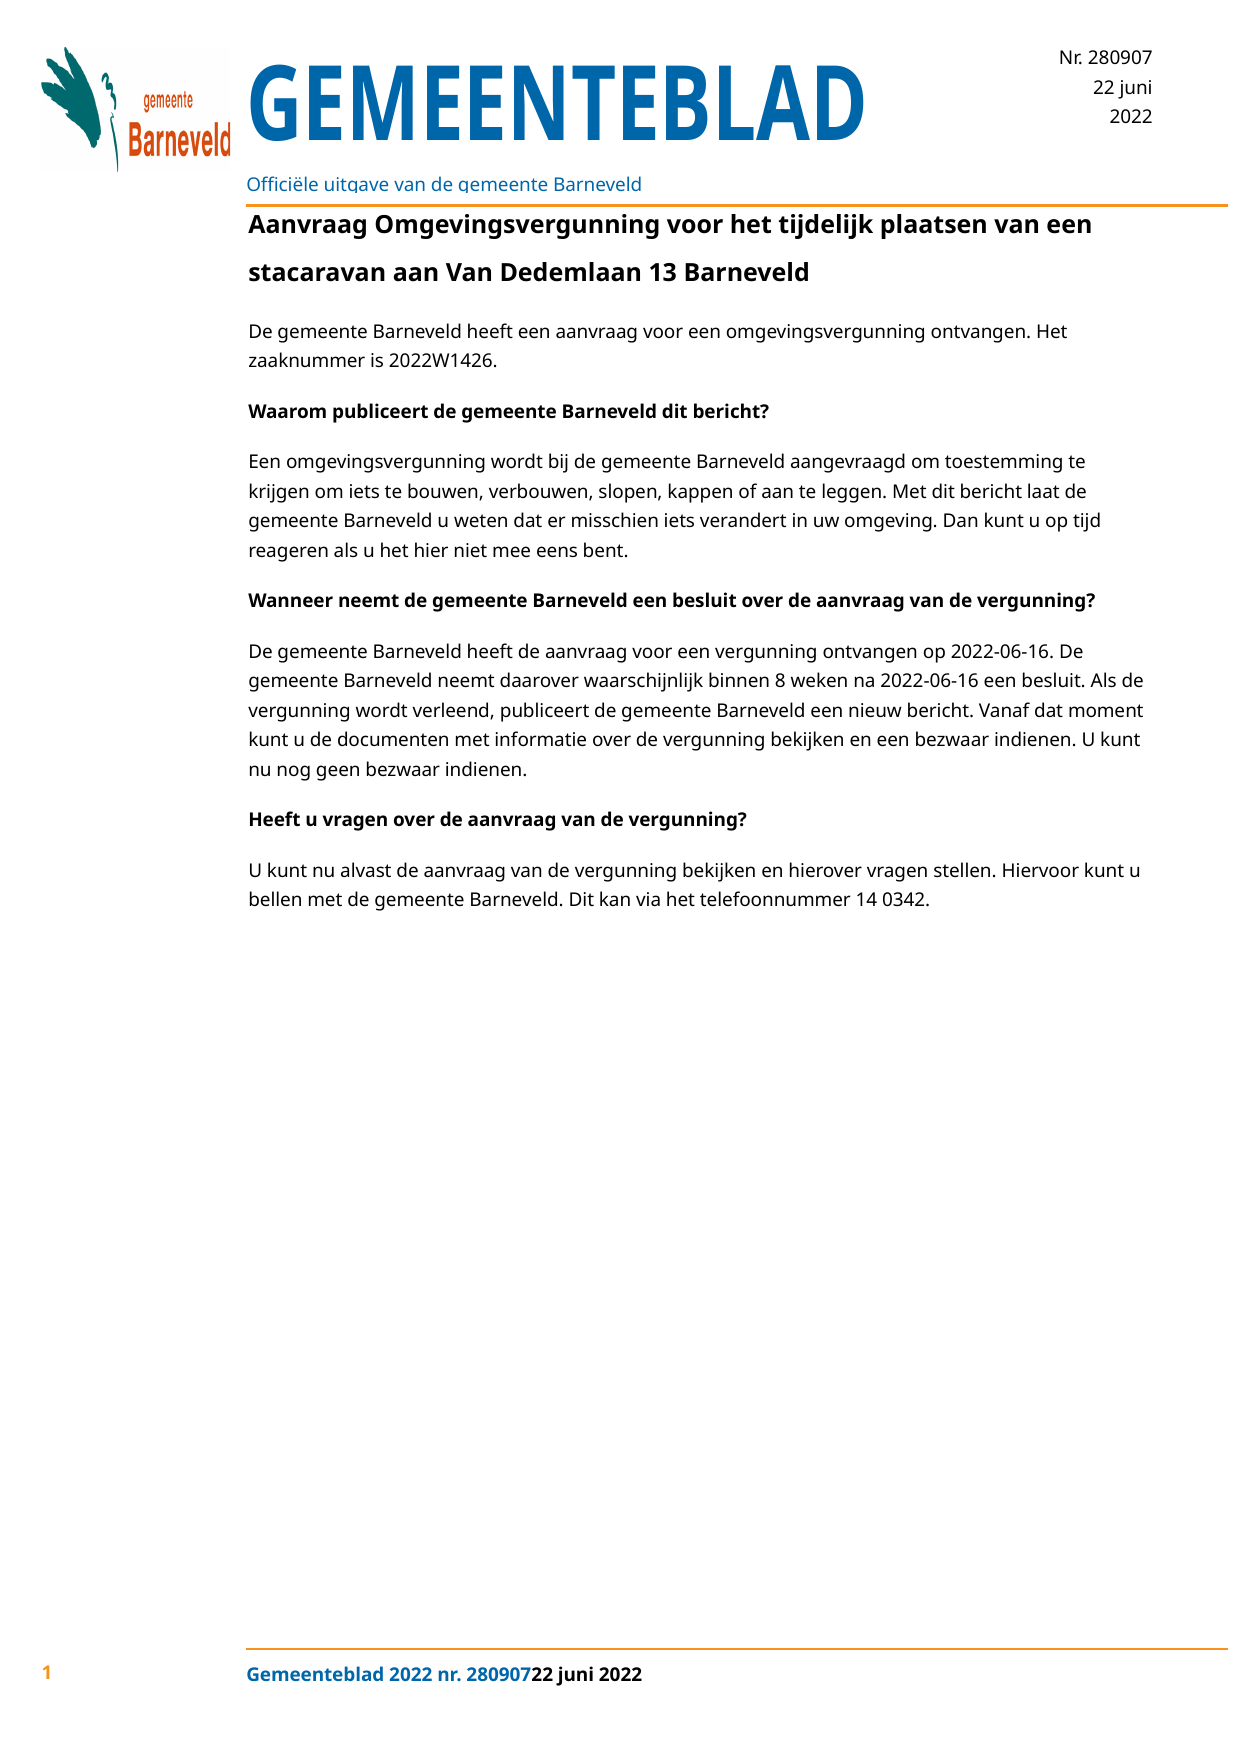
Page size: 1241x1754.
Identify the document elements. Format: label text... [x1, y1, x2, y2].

text U kunt nu alvast de aanvraag van de vergunning bekijken en hierover vragen stellen. Hiervoor kunt u bellen met de gemeente Barneveld. Dit kan via het telefoonnummer 14 0342. [248, 857, 1152, 912]
text Wanneer neemt de gemeente Barneveld een besluit over de aanvraag van de vergunning? [248, 587, 1152, 613]
text Waarom publiceert de gemeente Barneveld dit bericht? [248, 398, 1152, 424]
text Een omgevingsvergunning wordt bij de gemeente Barneveld aangevraagd om toestemming te krijgen om iets te bouwen, verbouwen, slopen, kappen of aan te leggen. Met dit bericht laat de gemeente Barneveld u weten dat er misschien iets verandert in uw omgeving. Dan kunt u op tijd reageren als u het hier niet mee eens bent. [248, 448, 1152, 563]
picture [41, 47, 231, 172]
text Heeft u vragen over de aanvraag van de vergunning? [248, 807, 1152, 832]
text De gemeente Barneveld heeft de aanvraag voor een vergunning ontvangen op 2022-06-16. De gemeente Barneveld neemt daarover waarschijnlijk binnen 8 weken na 2022-06-16 een besluit. Als de vergunning wordt verleend, publiceert de gemeente Barneveld een nieuw bericht. Vanaf dat moment kunt u de documenten met informatie over de vergunning bekijken en een bezwaar indienen. U kunt nu nog geen bezwaar indienen. [248, 638, 1152, 782]
text De gemeente Barneveld heeft een aanvraag voor een omgevingsvergunning ontvangen. Het zaaknummer is 2022W1426. [248, 318, 1152, 373]
text Aanvraag Omgevingsvergunning voor het tijdelijk plaatsen van een stacaravan aan Van Dedemlaan 13 Barneveld [248, 207, 1152, 288]
